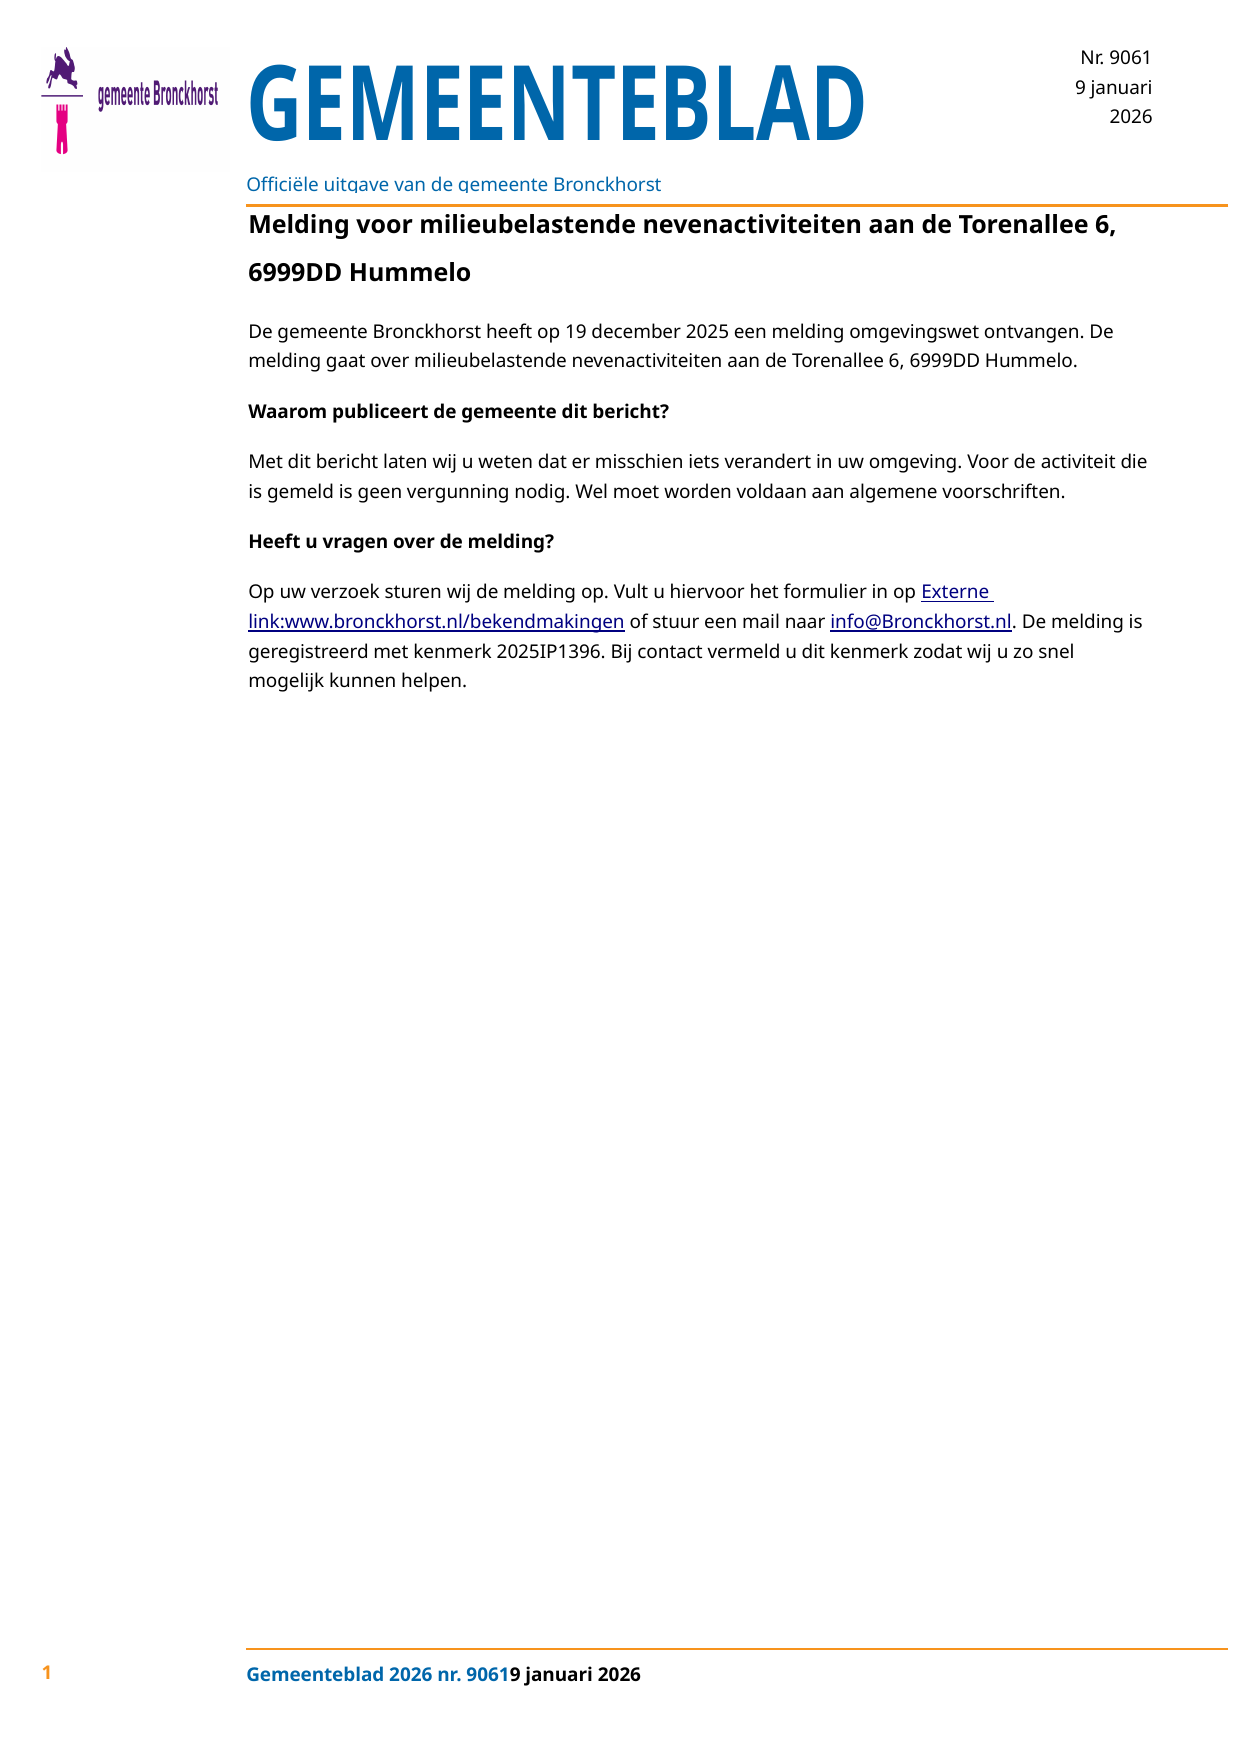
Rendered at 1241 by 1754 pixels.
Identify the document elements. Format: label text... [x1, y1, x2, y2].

text Waarom publiceert de gemeente dit bericht? [248, 398, 1152, 424]
text Met dit bericht laten wij u weten dat er misschien iets verandert in uw omgeving. Voor de activiteit die is gemeld is geen vergunning nodig. Wel moet worden voldaan aan algemene voorschriften. [248, 448, 1152, 504]
text Op uw verzoek sturen wij de melding op. Vult u hiervoor het formulier in op Externe link:www.bronckhorst.nl/bekendmakingen of stuur een mail naar info@Bronckhorst.nl. De melding is geregistreerd met kenmerk 2025IP1396. Bij contact vermeld u dit kenmerk zodat wij u zo snel mogelijk kunnen helpen. [248, 579, 1152, 693]
text Melding voor milieubelastende nevenactiviteiten aan de Torenallee 6, 6999DD Hummelo [248, 207, 1152, 288]
picture [41, 47, 231, 172]
text De gemeente Bronckhorst heeft op 19 december 2025 een melding omgevingswet ontvangen. De melding gaat over milieubelastende nevenactiviteiten aan de Torenallee 6, 6999DD Hummelo. [248, 318, 1152, 373]
text Heeft u vragen over de melding? [248, 528, 1152, 554]
